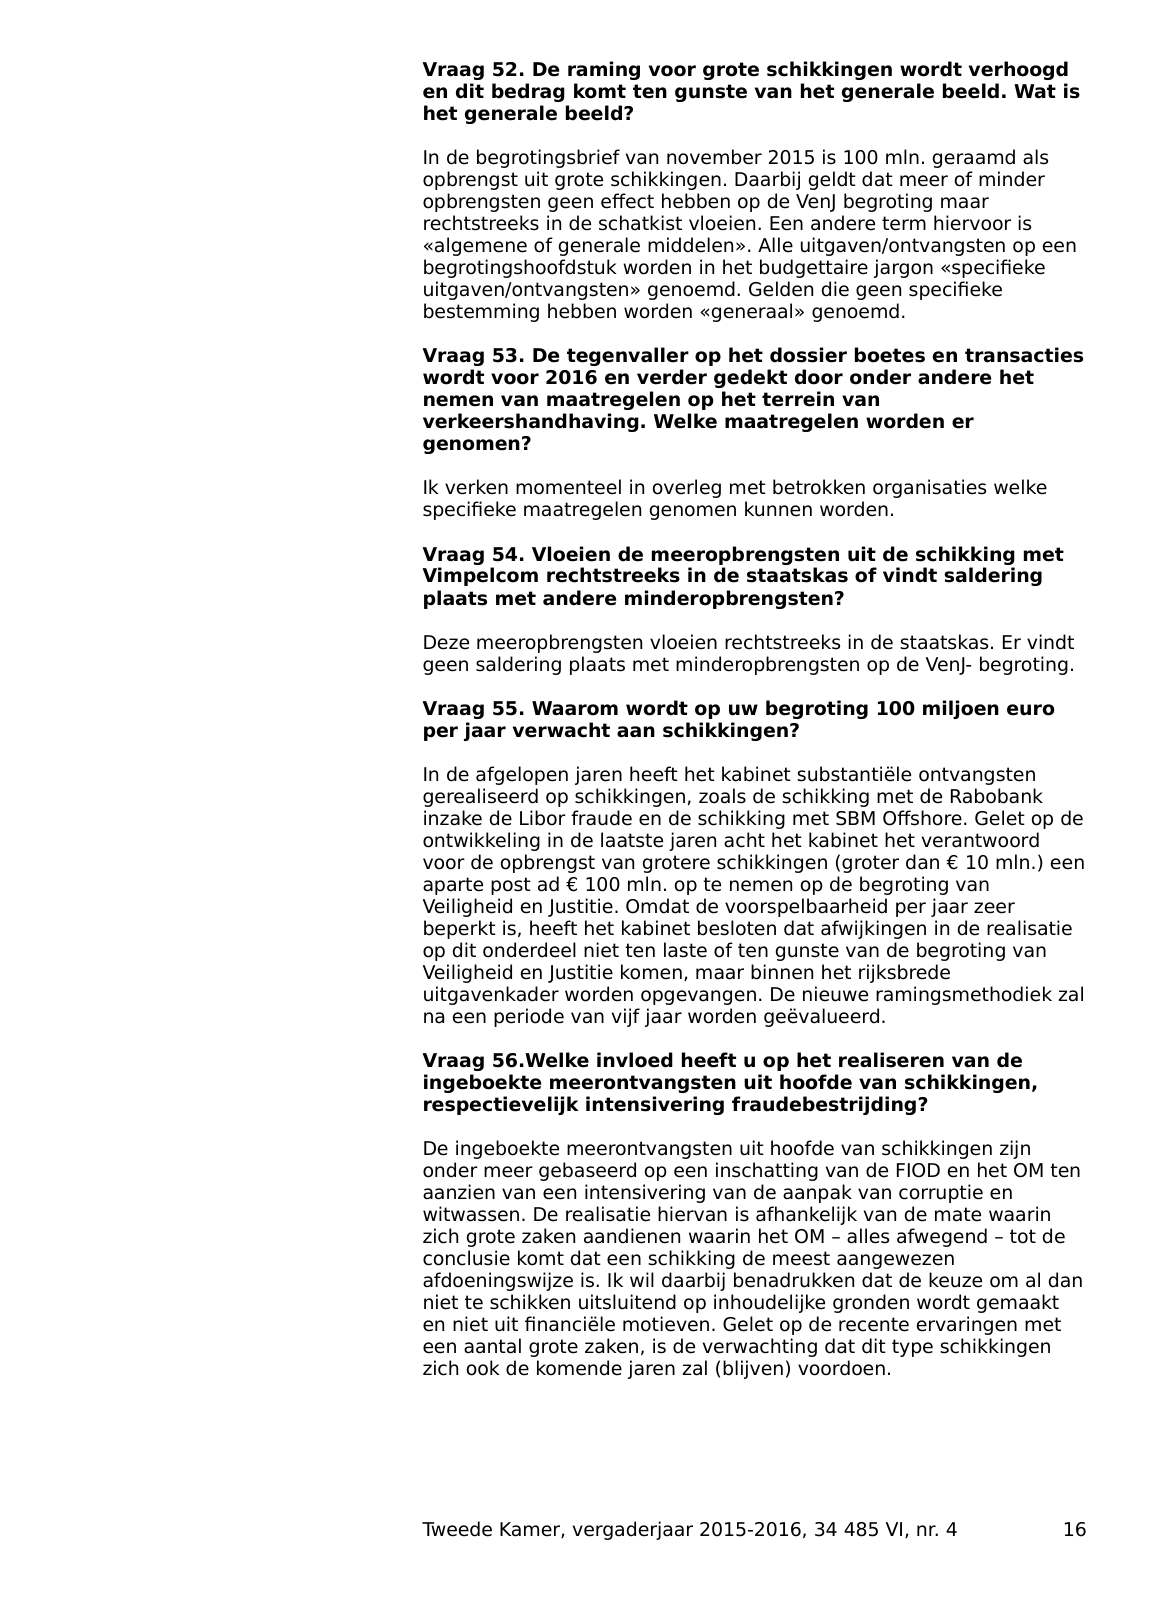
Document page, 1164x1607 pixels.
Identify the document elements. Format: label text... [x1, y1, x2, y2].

text Deze meeropbrengsten vloeien rechtstreeks in de staatskas. Er vindt geen saldering plaats met minderopbrengsten op de VenJ- begroting. [422, 632, 1087, 676]
text In de begrotingsbrief van november 2015 is 100 mln. geraamd als opbrengst uit grote schikkingen. Daarbij geldt dat meer of minder opbrengsten geen effect hebben op de VenJ begroting maar rechtstreeks in de schatkist vloeien. Een andere term hiervoor is «algemene of generale middelen». Alle uitgaven/ontvangsten op een begrotingshoofdstuk worden in het budgettaire jargon «specifieke uitgaven/ontvangsten» genoemd. Gelden die geen specifieke bestemming hebben worden «generaal» genoemd. [422, 147, 1087, 323]
text Vraag 55. Waarom wordt op uw begroting 100 miljoen euro per jaar verwacht aan schikkingen? [422, 698, 1087, 742]
text Ik verken momenteel in overleg met betrokken organisaties welke specifieke maatregelen genomen kunnen worden. [422, 477, 1087, 521]
text Vraag 54. Vloeien de meeropbrengsten uit de schikking met Vimpelcom rechtstreeks in de staatskas of vindt saldering plaats met andere minderopbrengsten? [422, 543, 1087, 609]
text Vraag 53. De tegenvaller op het dossier boetes en transacties wordt voor 2016 en verder gedekt door onder andere het nemen van maatregelen op het terrein van verkeershandhaving. Welke maatregelen worden er genomen? [422, 345, 1087, 455]
text Vraag 56.Welke invloed heeft u op het realiseren van de ingeboekte meerontvangsten uit hoofde van schikkingen, respectievelijk intensivering fraudebestrijding? [422, 1050, 1087, 1116]
text De ingeboekte meerontvangsten uit hoofde van schikkingen zijn onder meer gebaseerd op een inschatting van de FIOD en het OM ten aanzien van een intensivering van de aanpak van corruptie en witwassen. De realisatie hiervan is afhankelijk van de mate waarin zich grote zaken aandienen waarin het OM – alles afwegend – tot de conclusie komt dat een schikking de meest aangewezen afdoeningswijze is. Ik wil daarbij benadrukken dat de keuze om al dan niet te schikken uitsluitend op inhoudelijke gronden wordt gemaakt en niet uit financiële motieven. Gelet op de recente ervaringen met een aantal grote zaken, is de verwachting dat dit type schikkingen zich ook de komende jaren zal (blijven) voordoen. [422, 1138, 1087, 1380]
text Vraag 52. De raming voor grote schikkingen wordt verhoogd en dit bedrag komt ten gunste van het generale beeld. Wat is het generale beeld? [422, 59, 1087, 125]
text In de afgelopen jaren heeft het kabinet substantiële ontvangsten gerealiseerd op schikkingen, zoals de schikking met de Rabobank inzake de Libor fraude en de schikking met SBM Offshore. Gelet op de ontwikkeling in de laatste jaren acht het kabinet het verantwoord voor de opbrengst van grotere schikkingen (groter dan € 10 mln.) een aparte post ad € 100 mln. op te nemen op de begroting van Veiligheid en Justitie. Omdat de voorspelbaarheid per jaar zeer beperkt is, heeft het kabinet besloten dat afwijkingen in de realisatie op dit onderdeel niet ten laste of ten gunste van de begroting van Veiligheid en Justitie komen, maar binnen het rijksbrede uitgavenkader worden opgevangen. De nieuwe ramingsmethodiek zal na een periode van vijf jaar worden geëvalueerd. [422, 764, 1087, 1028]
